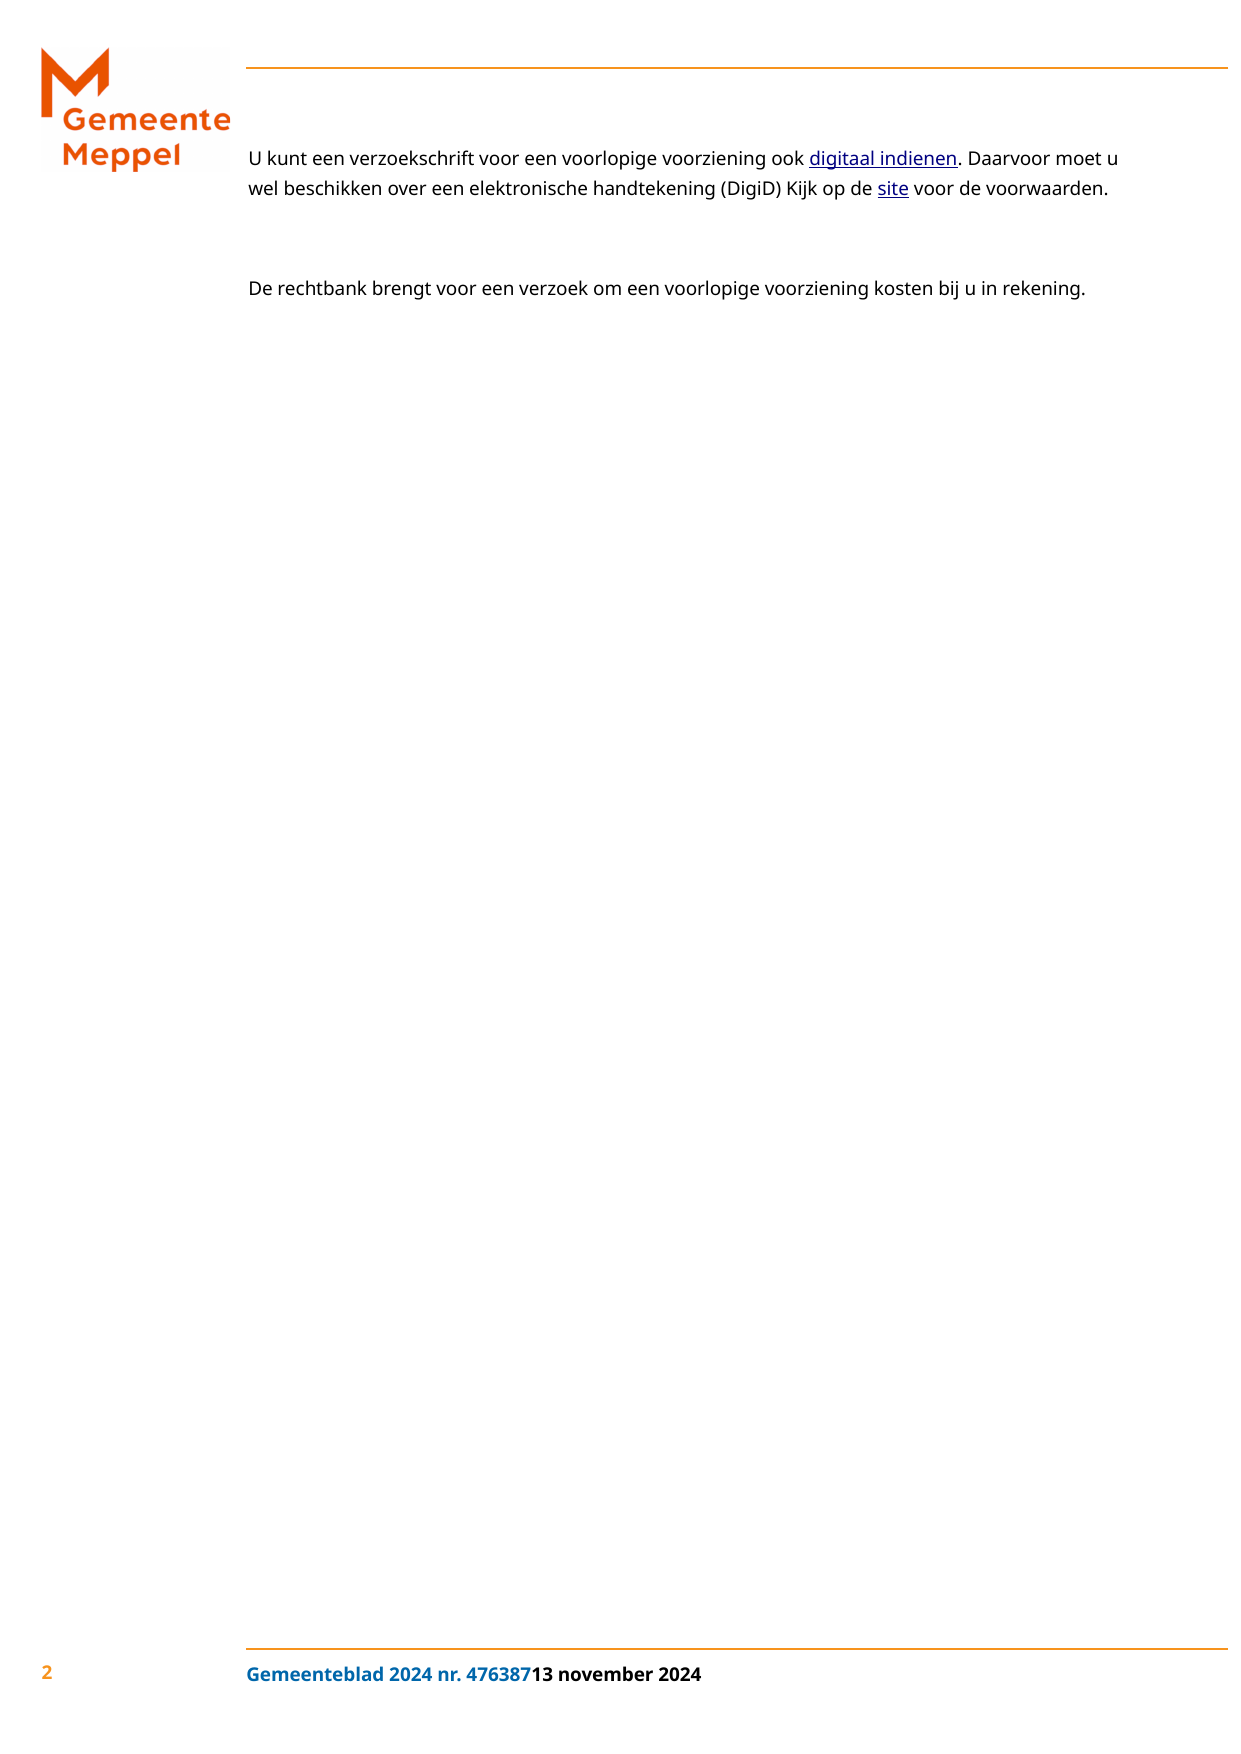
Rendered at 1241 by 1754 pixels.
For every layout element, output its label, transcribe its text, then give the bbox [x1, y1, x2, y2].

text U kunt een verzoekschrift voor een voorlopige voorziening ook digitaal indienen. Daarvoor moet u wel beschikken over een elektronische handtekening (DigiD) Kijk op de site voor de voorwaarden. [248, 145, 1152, 201]
text De rechtbank brengt voor een verzoek om een voorlopige voorziening kosten bij u in rekening. [248, 276, 1152, 301]
picture [41, 47, 231, 172]
